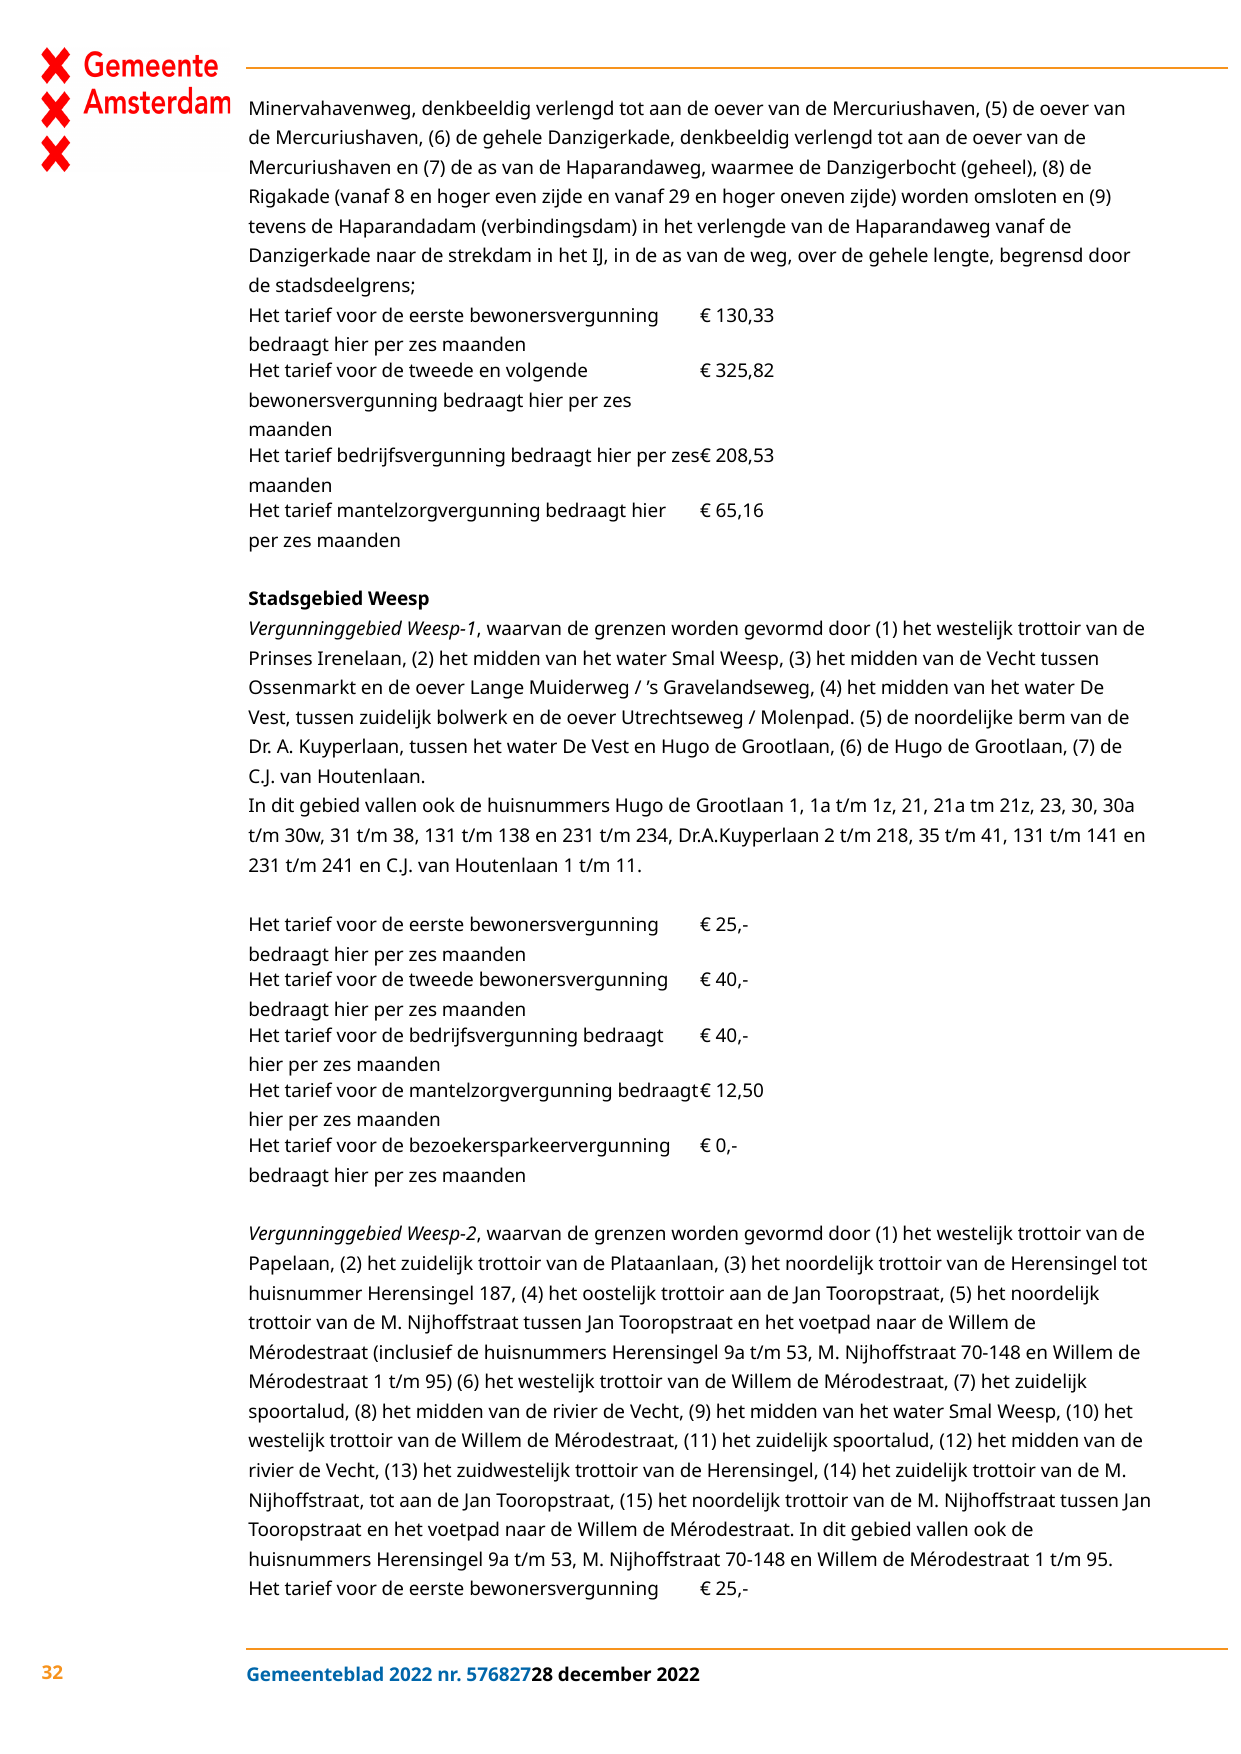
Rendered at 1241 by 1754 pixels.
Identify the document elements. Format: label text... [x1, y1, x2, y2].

table_cell € 65,16 [700, 498, 1152, 553]
table_header € 130,33 [700, 302, 1152, 357]
text Minervahavenweg, denkbeeldig verlengd tot aan de oever van de Mercuriushaven, (5) de oever van de Mercuriushaven, (6) de gehele Danzigerkade, denkbeeldig verlengd tot aan de oever van de Mercuriushaven en (7) de as van de Haparandaweg, waarmee de Danzigerbocht (geheel), (8) de Rigakade (vanaf 8 en hoger even zijde en vanaf 29 en hoger oneven zijde) worden omsloten en (9) tevens de Haparandadam (verbindingsdam) in het verlengde van de Haparandaweg vanaf de Danzigerkade naar de strekdam in het IJ, in de as van de weg, over de gehele lengte, begrensd door de stadsdeelgrens; [248, 95, 1152, 298]
table_header Het tarief voor de eerste bewonersvergunning bedraagt hier per zes maanden [248, 911, 700, 966]
table_cell Het tarief voor de bedrijfsvergunning bedraagt hier per zes maanden [248, 1022, 700, 1077]
table_cell Het tarief bedrijfsvergunning bedraagt hier per zes maanden [248, 442, 700, 497]
table_cell € 12,50 [700, 1077, 1152, 1132]
table_cell Het tarief voor de mantelzorgvergunning bedraagt hier per zes maanden [248, 1077, 700, 1132]
text Stadsgebied Weesp [248, 586, 1152, 611]
text Vergunninggebied Weesp-2, waarvan de grenzen worden gevormd door (1) het westelijk trottoir van de Papelaan, (2) het zuidelijk trottoir van de Plataanlaan, (3) het noordelijk trottoir van de Herensingel tot huisnummer Herensingel 187, (4) het oostelijk trottoir aan de Jan Tooropstraat, (5) het noordelijk trottoir van de M. Nijhoffstraat tussen Jan Tooropstraat en het voetpad naar de Willem de Mérodestraat (inclusief de huisnummers Herensingel 9a t/m 53, M. Nijhoffstraat 70-148 en Willem de Mérodestraat 1 t/m 95) (6) het westelijk trottoir van de Willem de Mérodestraat, (7) het zuidelijk spoortalud, (8) het midden van de rivier de Vecht, (9) het midden van het water Smal Weesp, (10) het westelijk trottoir van de Willem de Mérodestraat, (11) het zuidelijk spoortalud, (12) het midden van de rivier de Vecht, (13) het zuidwestelijk trottoir van de Herensingel, (14) het zuidelijk trottoir van de M. Nijhoffstraat, tot aan de Jan Tooropstraat, (15) het noordelijk trottoir van de M. Nijhoffstraat tussen Jan Tooropstraat en het voetpad naar de Willem de Mérodestraat. In dit gebied vallen ook de huisnummers Herensingel 9a t/m 53, M. Nijhoffstraat 70-148 en Willem de Mérodestraat 1 t/m 95. [248, 1221, 1152, 1572]
table_cell Het tarief voor de bezoekersparkeervergunning bedraagt hier per zes maanden [248, 1133, 700, 1188]
picture [41, 47, 231, 172]
text In dit gebied vallen ook de huisnummers Hugo de Grootlaan 1, 1a t/m 1z, 21, 21a tm 21z, 23, 30, 30a t/m 30w, 31 t/m 38, 131 t/m 138 en 231 t/m 234, Dr.A.Kuyperlaan 2 t/m 218, 35 t/m 41, 131 t/m 141 en 231 t/m 241 en C.J. van Houtenlaan 1 t/m 11. [248, 793, 1152, 878]
table_cell € 40,- [700, 1022, 1152, 1077]
table_cell € 325,82 [700, 357, 1152, 442]
table_cell € 40,- [700, 966, 1152, 1022]
table_header Het tarief voor de eerste bewonersvergunning [248, 1576, 700, 1601]
text Vergunninggebied Weesp-1, waarvan de grenzen worden gevormd door (1) het westelijk trottoir van de Prinses Irenelaan, (2) het midden van het water Smal Weesp, (3) het midden van de Vecht tussen Ossenmarkt en de oever Lange Muiderweg / ’s Gravelandseweg, (4) het midden van het water De Vest, tussen zuidelijk bolwerk en de oever Utrechtseweg / Molenpad. (5) de noordelijke berm van de Dr. A. Kuyperlaan, tussen het water De Vest en Hugo de Grootlaan, (6) de Hugo de Grootlaan, (7) de C.J. van Houtenlaan. [248, 615, 1152, 789]
table_header € 25,- [700, 1576, 1152, 1601]
table_cell € 208,53 [700, 442, 1152, 497]
table_cell Het tarief voor de tweede en volgende bewonersvergunning bedraagt hier per zes maanden [248, 357, 700, 442]
table_header € 25,- [700, 911, 1152, 966]
table_cell Het tarief mantelzorgvergunning bedraagt hier per zes maanden [248, 498, 700, 553]
table_header Het tarief voor de eerste bewonersvergunning bedraagt hier per zes maanden [248, 302, 700, 357]
table_cell Het tarief voor de tweede bewonersvergunning bedraagt hier per zes maanden [248, 966, 700, 1022]
table_cell € 0,- [700, 1133, 1152, 1188]
